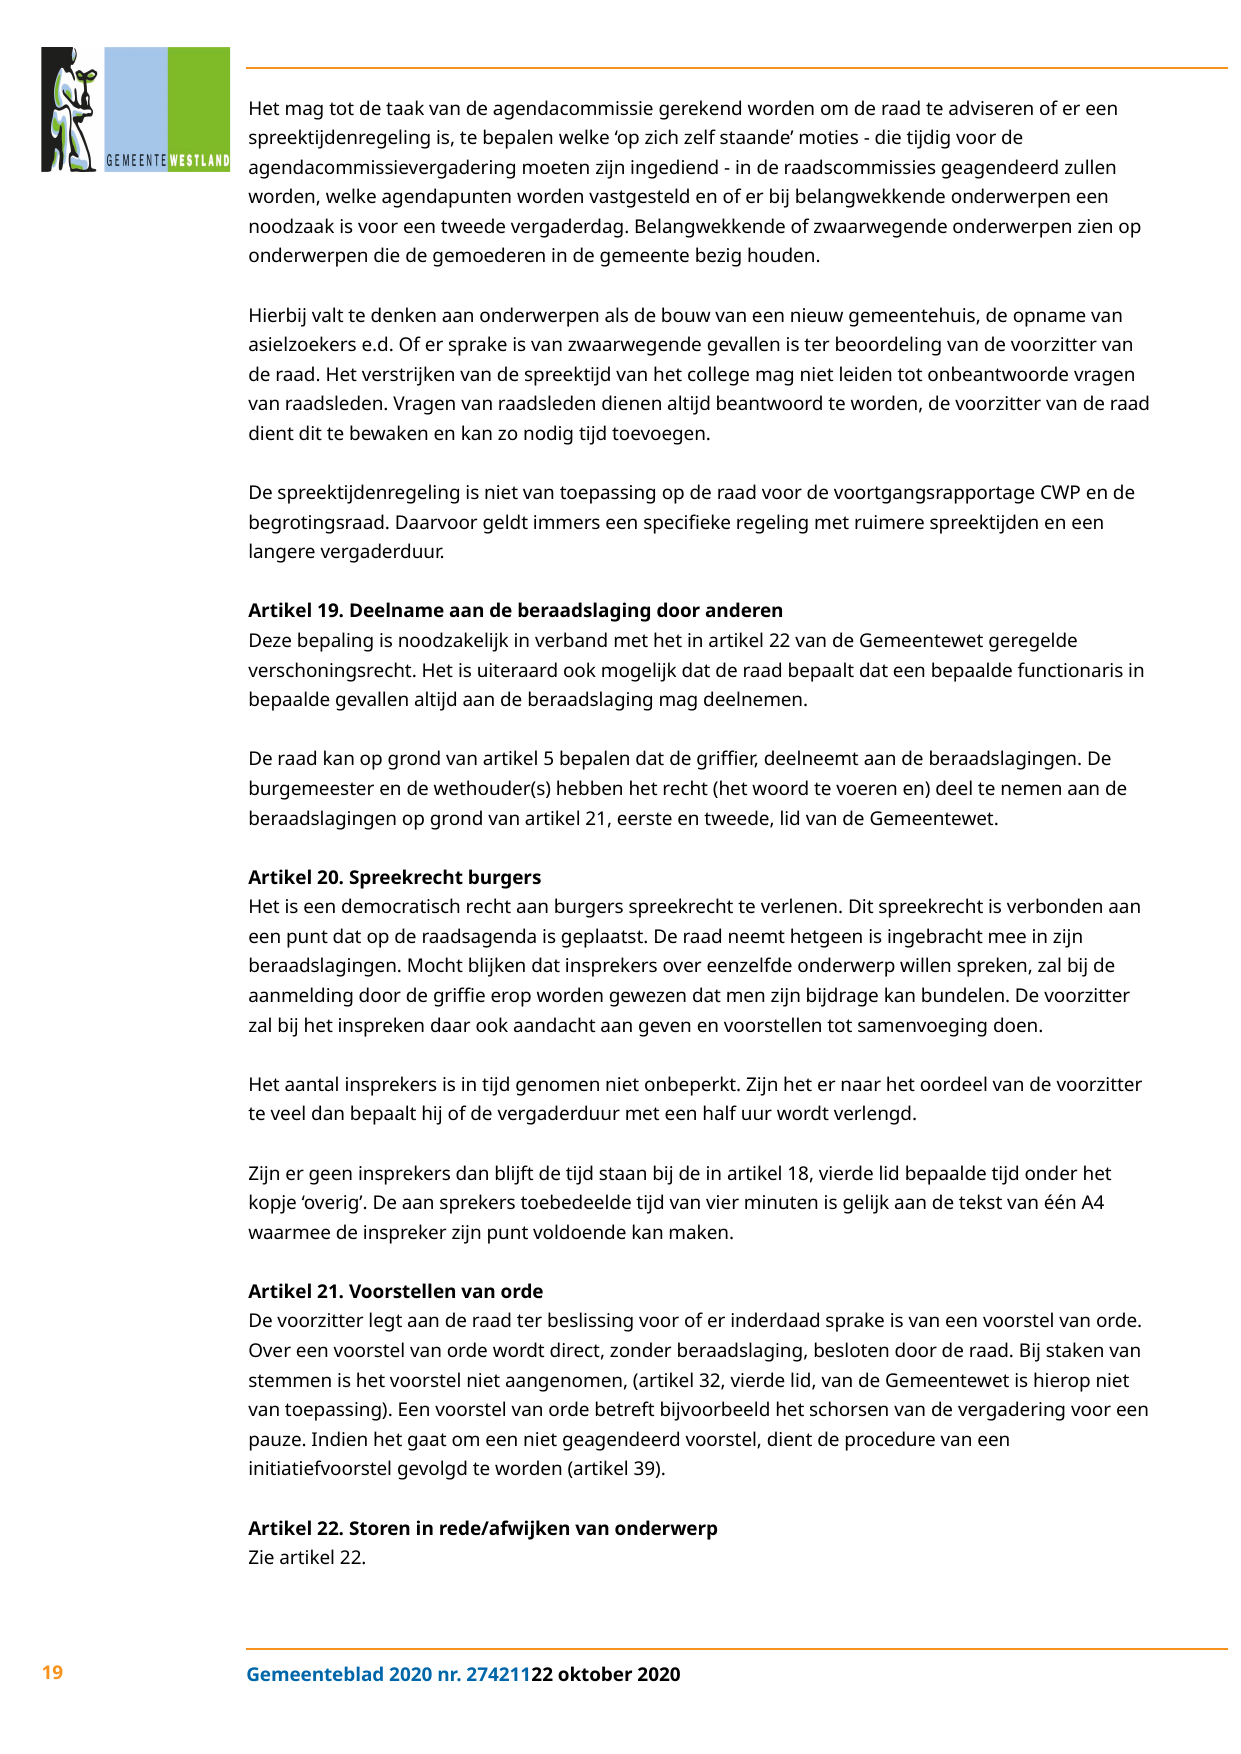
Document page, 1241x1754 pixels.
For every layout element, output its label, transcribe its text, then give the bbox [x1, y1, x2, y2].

text Het aantal insprekers is in tijd genomen niet onbeperkt. Zijn het er naar het oordeel van de voorzitter te veel dan bepaalt hij of de vergaderduur met een half uur wordt verlengd. [248, 1071, 1152, 1126]
text Artikel 22. Storen in rede/afwijken van onderwerp [248, 1515, 1152, 1541]
text Het mag tot de taak van de agendacommissie gerekend worden om de raad te adviseren of er een spreektijdenregeling is, te bepalen welke ‘op zich zelf staande’ moties - die tijdig voor de agendacommissievergadering moeten zijn ingediend - in de raadscommissies geagendeerd zullen worden, welke agendapunten worden vastgesteld en of er bij belangwekkende onderwerpen een noodzaak is voor een tweede vergaderdag. Belangwekkende of zwaarwegende onderwerpen zien op onderwerpen die de gemoederen in de gemeente bezig houden. [248, 95, 1152, 268]
text Artikel 19. Deelname aan de beraadslaging door anderen [248, 598, 1152, 623]
text De voorzitter legt aan de raad ter beslissing voor of er inderdaad sprake is van een voorstel van orde. Over een voorstel van orde wordt direct, zonder beraadslaging, besloten door de raad. Bij staken van stemmen is het voorstel niet aangenomen, (artikel 32, vierde lid, van de Gemeentewet is hierop niet van toepassing). Een voorstel van orde betreft bijvoorbeeld het schorsen van de vergadering voor een pauze. Indien het gaat om een niet geagendeerd voorstel, dient de procedure van een initiatiefvoorstel gevolgd te worden (artikel 39). [248, 1308, 1152, 1481]
text De raad kan op grond van artikel 5 bepalen dat de griffier, deelneemt aan de beraadslagingen. De burgemeester en de wethouder(s) hebben het recht (het woord te voeren en) deel te nemen aan de beraadslagingen op grond van artikel 21, eerste en tweede, lid van de Gemeentewet. [248, 746, 1152, 831]
text Artikel 20. Spreekrecht burgers [248, 864, 1152, 890]
text Zijn er geen insprekers dan blijft de tijd staan bij de in artikel 18, vierde lid bepaalde tijd onder het kopje ‘overig’. De aan sprekers toebedeelde tijd van vier minuten is gelijk aan de tekst van één A4 waarmee de inspreker zijn punt voldoende kan maken. [248, 1160, 1152, 1245]
text Deze bepaling is noodzakelijk in verband met het in artikel 22 van de Gemeentewet geregelde verschoningsrecht. Het is uiteraard ook mogelijk dat de raad bepaalt dat een bepaalde functionaris in bepaalde gevallen altijd aan de beraadslaging mag deelnemen. [248, 627, 1152, 712]
text Het is een democratisch recht aan burgers spreekrecht te verlenen. Dit spreekrecht is verbonden aan een punt dat op de raadsagenda is geplaatst. De raad neemt hetgeen is ingebracht mee in zijn beraadslagingen. Mocht blijken dat insprekers over eenzelfde onderwerp willen spreken, zal bij de aanmelding door de griffie erop worden gewezen dat men zijn bijdrage kan bundelen. De voorzitter zal bij het inspreken daar ook aandacht aan geven en voorstellen tot samenvoeging doen. [248, 893, 1152, 1038]
text Artikel 21. Voorstellen van orde [248, 1278, 1152, 1304]
text De spreektijdenregeling is niet van toepassing op de raad voor de voortgangsrapportage CWP en de begrotingsraad. Daarvoor geldt immers een specifieke regeling met ruimere spreektijden en een langere vergaderduur. [248, 479, 1152, 564]
text Zie artikel 22. [248, 1544, 1152, 1570]
picture [41, 47, 231, 172]
text Hierbij valt te denken aan onderwerpen als de bouw van een nieuw gemeentehuis, de opname van asielzoekers e.d. Of er sprake is van zwaarwegende gevallen is ter beoordeling van de voorzitter van de raad. Het verstrijken van de spreektijd van het college mag niet leiden tot onbeantwoorde vragen van raadsleden. Vragen van raadsleden dienen altijd beantwoord te worden, de voorzitter van de raad dient dit te bewaken en kan zo nodig tijd toevoegen. [248, 302, 1152, 446]
